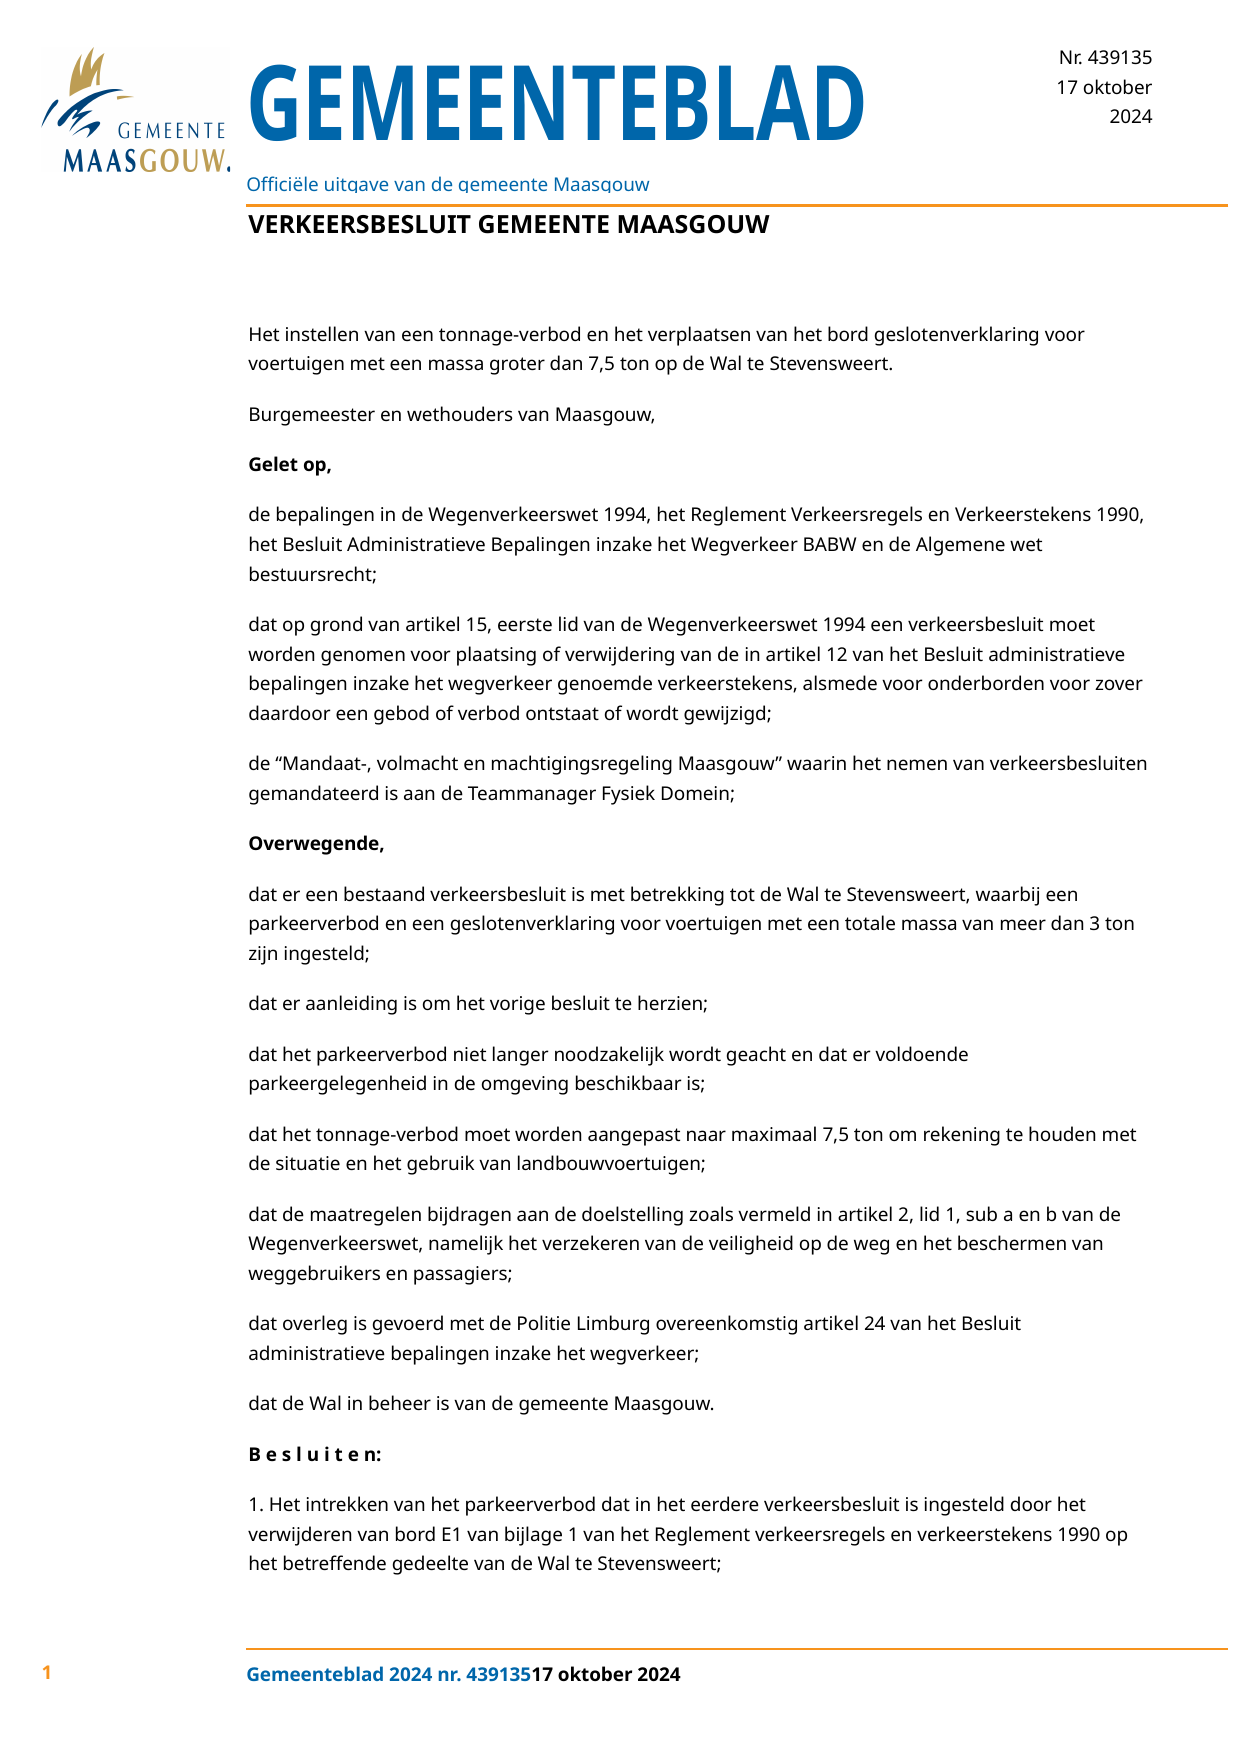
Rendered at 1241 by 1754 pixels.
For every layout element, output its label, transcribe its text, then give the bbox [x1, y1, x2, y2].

text Gelet op, [248, 451, 1152, 477]
text Burgemeester en wethouders van Maasgouw, [248, 401, 1152, 426]
text B e s l u i t e n: [248, 1441, 1152, 1466]
text Het instellen van een tonnage-verbod en het verplaatsen van het bord geslotenverklaring voor voertuigen met een massa groter dan 7,5 ton op de Wal te Stevensweert. [248, 321, 1152, 376]
picture [41, 47, 231, 172]
text dat er aanleiding is om het vorige besluit te herzien; [248, 990, 1152, 1016]
text VERKEERSBESLUIT GEMEENTE MAASGOUW [248, 207, 1152, 241]
text dat de maatregelen bijdragen aan de doelstelling zoals vermeld in artikel 2, lid 1, sub a en b van de Wegenverkeerswet, namelijk het verzekeren van de veiligheid op de weg en het beschermen van weggebruikers en passagiers; [248, 1201, 1152, 1286]
text dat het parkeerverbod niet langer noodzakelijk wordt geacht en dat er voldoende parkeergelegenheid in de omgeving beschikbaar is; [248, 1041, 1152, 1096]
text 1. Het intrekken van het parkeerverbod dat in het eerdere verkeersbesluit is ingesteld door het verwijderen van bord E1 van bijlage 1 van het Reglement verkeersregels en verkeerstekens 1990 op het betreffende gedeelte van de Wal te Stevensweert; [248, 1491, 1152, 1576]
text dat overleg is gevoerd met de Politie Limburg overeenkomstig artikel 24 van het Besluit administratieve bepalingen inzake het wegverkeer; [248, 1310, 1152, 1366]
text dat de Wal in beheer is van de gemeente Maasgouw. [248, 1390, 1152, 1416]
text de “Mandaat-, volmacht en machtigingsregeling Maasgouw” waarin het nemen van verkeersbesluiten gemandateerd is aan de Teammanager Fysiek Domein; [248, 750, 1152, 806]
text dat het tonnage-verbod moet worden aangepast naar maximaal 7,5 ton om rekening te houden met de situatie en het gebruik van landbouwvoertuigen; [248, 1121, 1152, 1176]
text Overwegende, [248, 830, 1152, 856]
text de bepalingen in de Wegenverkeerswet 1994, het Reglement Verkeersregels en Verkeerstekens 1990, het Besluit Administratieve Bepalingen inzake het Wegverkeer BABW en de Algemene wet bestuursrecht; [248, 502, 1152, 586]
text dat op grond van artikel 15, eerste lid van de Wegenverkeerswet 1994 een verkeersbesluit moet worden genomen voor plaatsing of verwijdering van de in artikel 12 van het Besluit administratieve bepalingen inzake het wegverkeer genoemde verkeerstekens, alsmede voor onderborden voor zover daardoor een gebod of verbod ontstaat of wordt gewijzigd; [248, 611, 1152, 726]
text dat er een bestaand verkeersbesluit is met betrekking tot de Wal te Stevensweert, waarbij een parkeerverbod en een geslotenverklaring voor voertuigen met een totale massa van meer dan 3 ton zijn ingesteld; [248, 881, 1152, 966]
